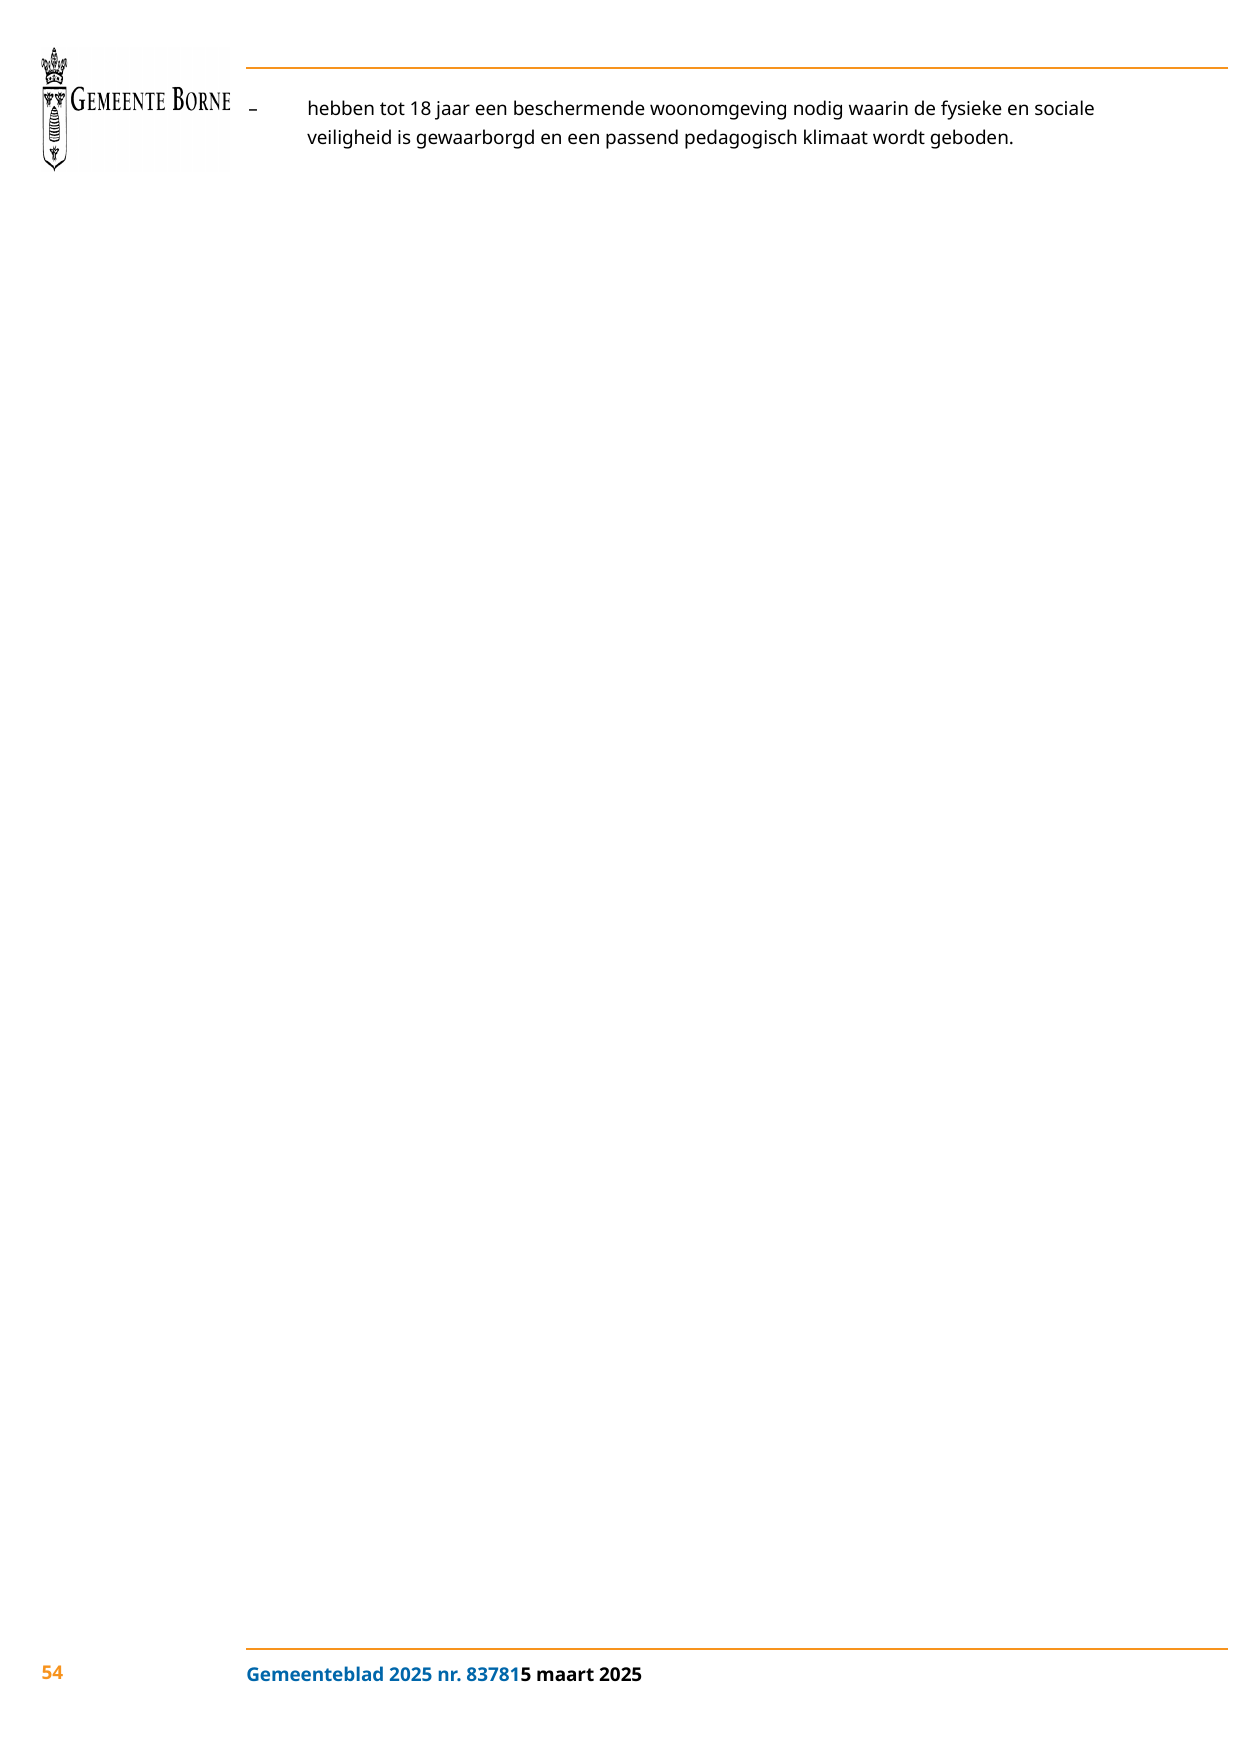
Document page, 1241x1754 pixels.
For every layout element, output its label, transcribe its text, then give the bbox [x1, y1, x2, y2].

list hebben tot 18 jaar een beschermende woonomgeving nodig waarin de fysieke en sociale veiligheid is gewaarborgd en een passend pedagogisch klimaat wordt geboden. [248, 95, 1152, 150]
picture [41, 47, 231, 172]
